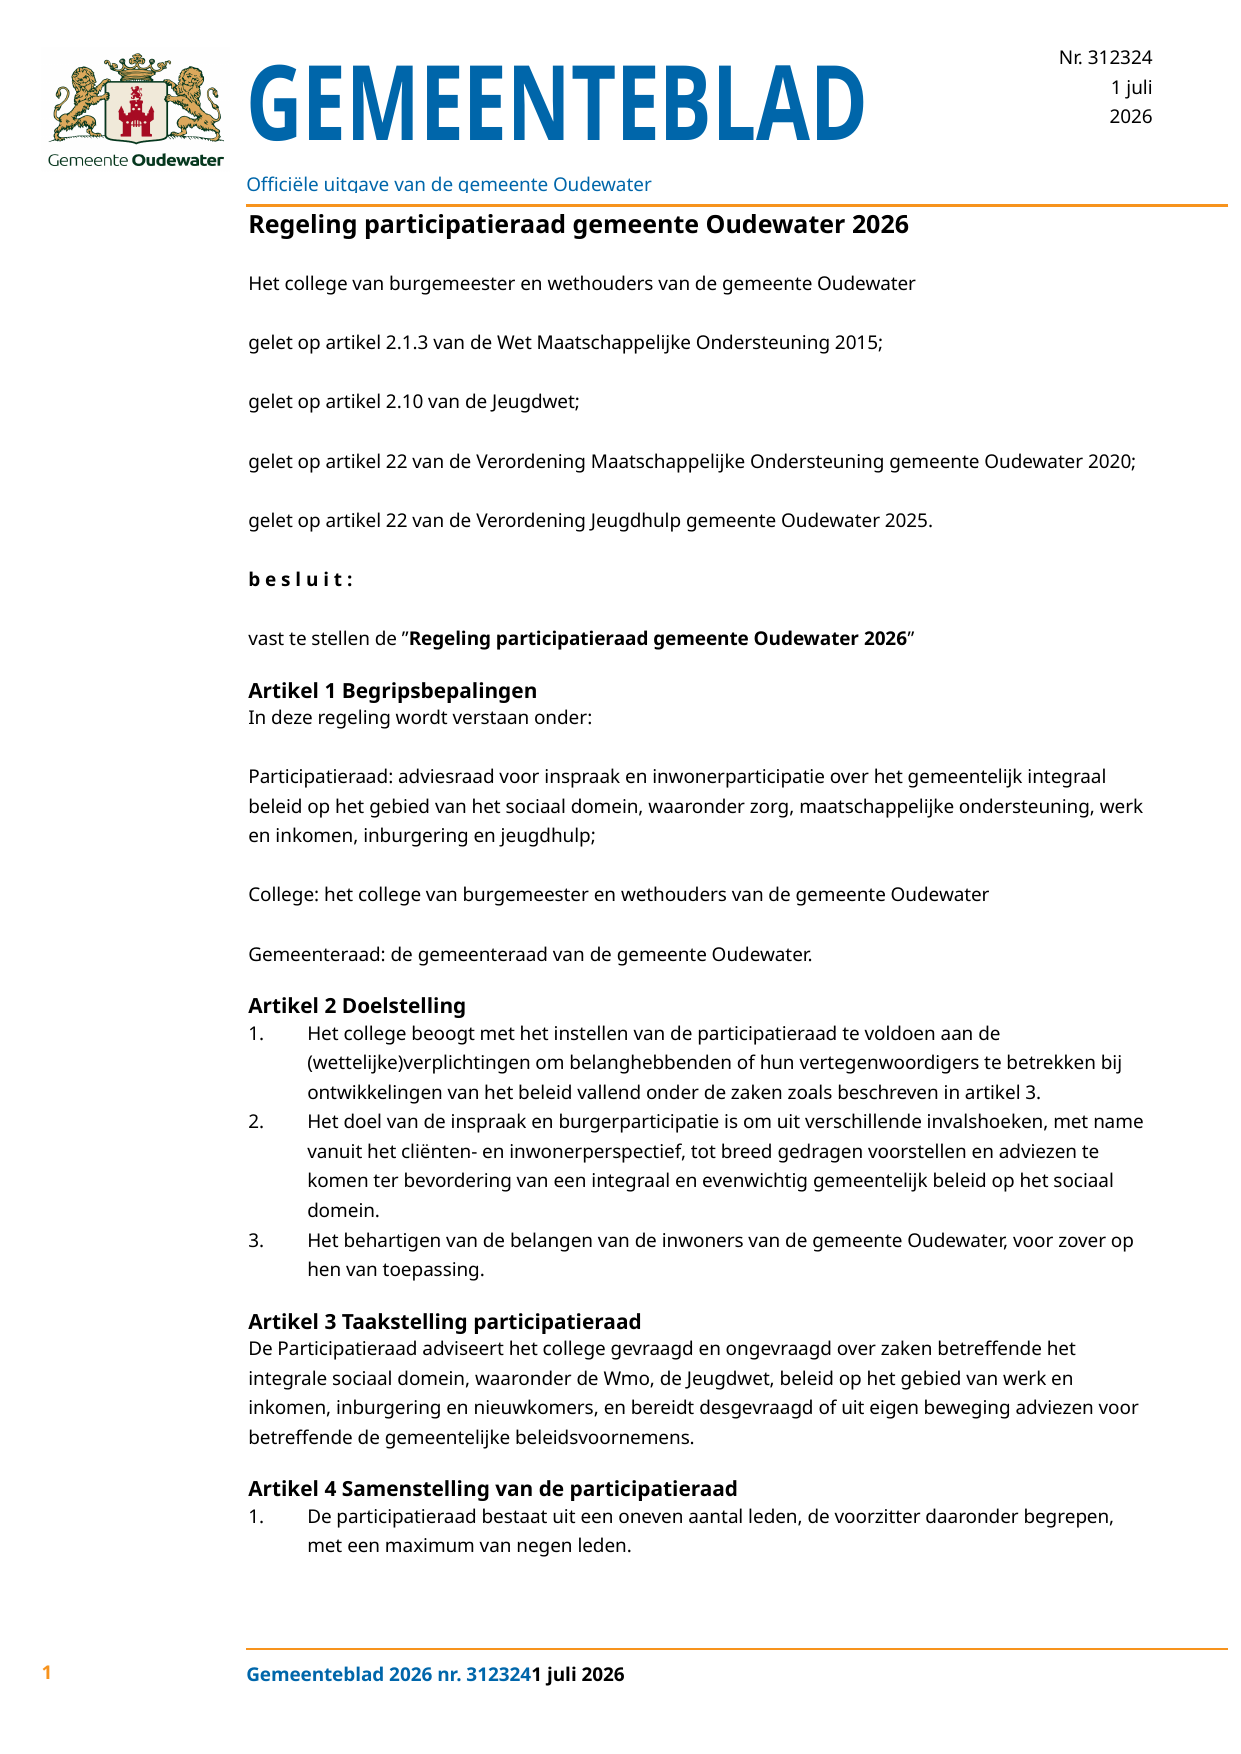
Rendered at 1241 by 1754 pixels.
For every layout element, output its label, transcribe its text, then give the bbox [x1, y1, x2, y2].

list De participatieraad bestaat uit een oneven aantal leden, de voorzitter daaronder begrepen, met een maximum van negen leden. [248, 1503, 1152, 1558]
list Het doel van de inspraak en burgerparticipatie is om uit verschillende invalshoeken, met name vanuit het cliënten- en inwonerperspectief, tot breed gedragen voorstellen en adviezen te komen ter bevordering van een integraal en evenwichtig gemeentelijk beleid op het sociaal domein. [248, 1108, 1152, 1223]
text Het college van burgemeester en wethouders van de gemeente Oudewater [248, 270, 1152, 296]
text College: het college van burgemeester en wethouders van de gemeente Oudewater [248, 882, 1152, 907]
list Het behartigen van de belangen van de inwoners van de gemeente Oudewater, voor zover op hen van toepassing. [248, 1227, 1152, 1282]
text gelet op artikel 2.10 van de Jeugdwet; [248, 389, 1152, 414]
text In deze regeling wordt verstaan onder: [248, 704, 1152, 730]
text gelet op artikel 22 van de Verordening Maatschappelijke Ondersteuning gemeente Oudewater 2020; [248, 448, 1152, 473]
text vast te stellen de ”Regeling participatieraad gemeente Oudewater 2026” [248, 625, 1152, 651]
text Gemeenteraad: de gemeenteraad van de gemeente Oudewater. [248, 941, 1152, 967]
text gelet op artikel 22 van de Verordening Jeugdhulp gemeente Oudewater 2025. [248, 507, 1152, 533]
text Artikel 1 Begripsbepalingen [248, 676, 1152, 704]
text Participatieraad: adviesraad voor inspraak en inwonerparticipatie over het gemeentelijk integraal beleid op het gebied van het sociaal domein, waaronder zorg, maatschappelijke ondersteuning, werk en inkomen, inburgering en jeugdhulp; [248, 763, 1152, 848]
picture [41, 47, 231, 172]
text Artikel 3 Taakstelling participatieraad [248, 1307, 1152, 1335]
text De Participatieraad adviseert het college gevraagd en ongevraagd over zaken betreffende het integrale sociaal domein, waaronder de Wmo, de Jeugdwet, beleid op het gebied van werk en inkomen, inburgering en nieuwkomers, en bereidt desgevraagd of uit eigen beweging adviezen voor betreffende de gemeentelijke beleidsvoornemens. [248, 1335, 1152, 1450]
text Artikel 4 Samenstelling van de participatieraad [248, 1474, 1152, 1503]
list Het college beoogt met het instellen van de participatieraad te voldoen aan de (wettelijke)verplichtingen om belanghebbenden of hun vertegenwoordigers te betrekken bij ontwikkelingen van het beleid vallend onder de zaken zoals beschreven in artikel 3. [248, 1020, 1152, 1104]
text Regeling participatieraad gemeente Oudewater 2026 [248, 207, 1152, 241]
text Artikel 2 Doelstelling [248, 991, 1152, 1020]
text b e s l u i t : [248, 566, 1152, 592]
text gelet op artikel 2.1.3 van de Wet Maatschappelijke Ondersteuning 2015; [248, 329, 1152, 355]
